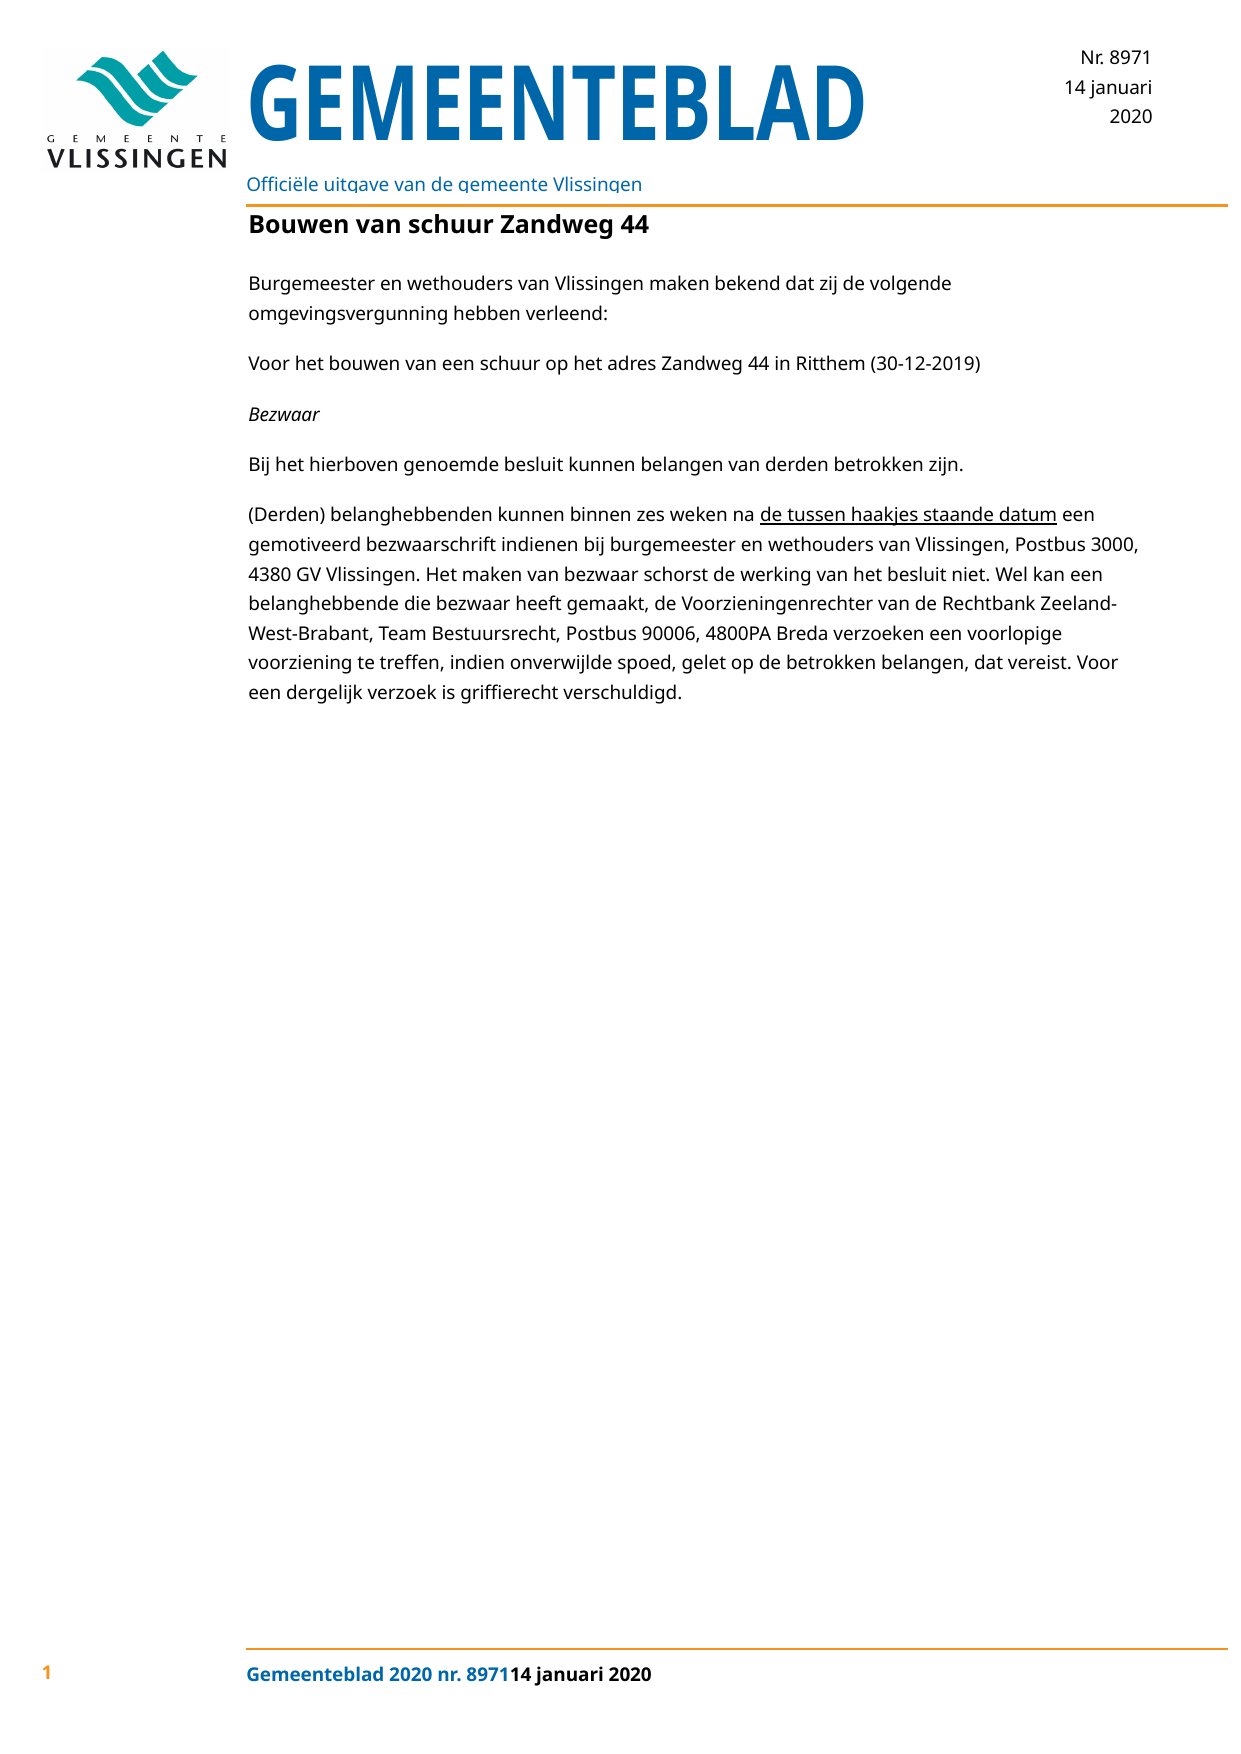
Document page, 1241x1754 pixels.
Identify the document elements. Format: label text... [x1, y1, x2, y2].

text Voor het bouwen van een schuur op het adres Zandweg 44 in Ritthem (30-12-2019) [248, 350, 1152, 376]
text (Derden) belanghebbenden kunnen binnen zes weken na de tussen haakjes staande datum een gemotiveerd bezwaarschrift indienen bij burgemeester en wethouders van Vlissingen, Postbus 3000, 4380 GV Vlissingen. Het maken van bezwaar schorst de werking van het besluit niet. Wel kan een belanghebbende die bezwaar heeft gemaakt, de Voorzieningenrechter van de Rechtbank Zeeland-West-Brabant, Team Bestuursrecht, Postbus 90006, 4800PA Breda verzoeken een voorlopige voorziening te treffen, indien onverwijlde spoed, gelet op de betrokken belangen, dat vereist. Voor een dergelijk verzoek is griffierecht verschuldigd. [248, 502, 1152, 705]
text Bij het hierboven genoemde besluit kunnen belangen van derden betrokken zijn. [248, 451, 1152, 477]
text Bouwen van schuur Zandweg 44 [248, 207, 1152, 241]
picture [41, 47, 231, 172]
text Burgemeester en wethouders van Vlissingen maken bekend dat zij de volgende omgevingsvergunning hebben verleend: [248, 270, 1152, 326]
text Bezwaar [248, 401, 1152, 426]
